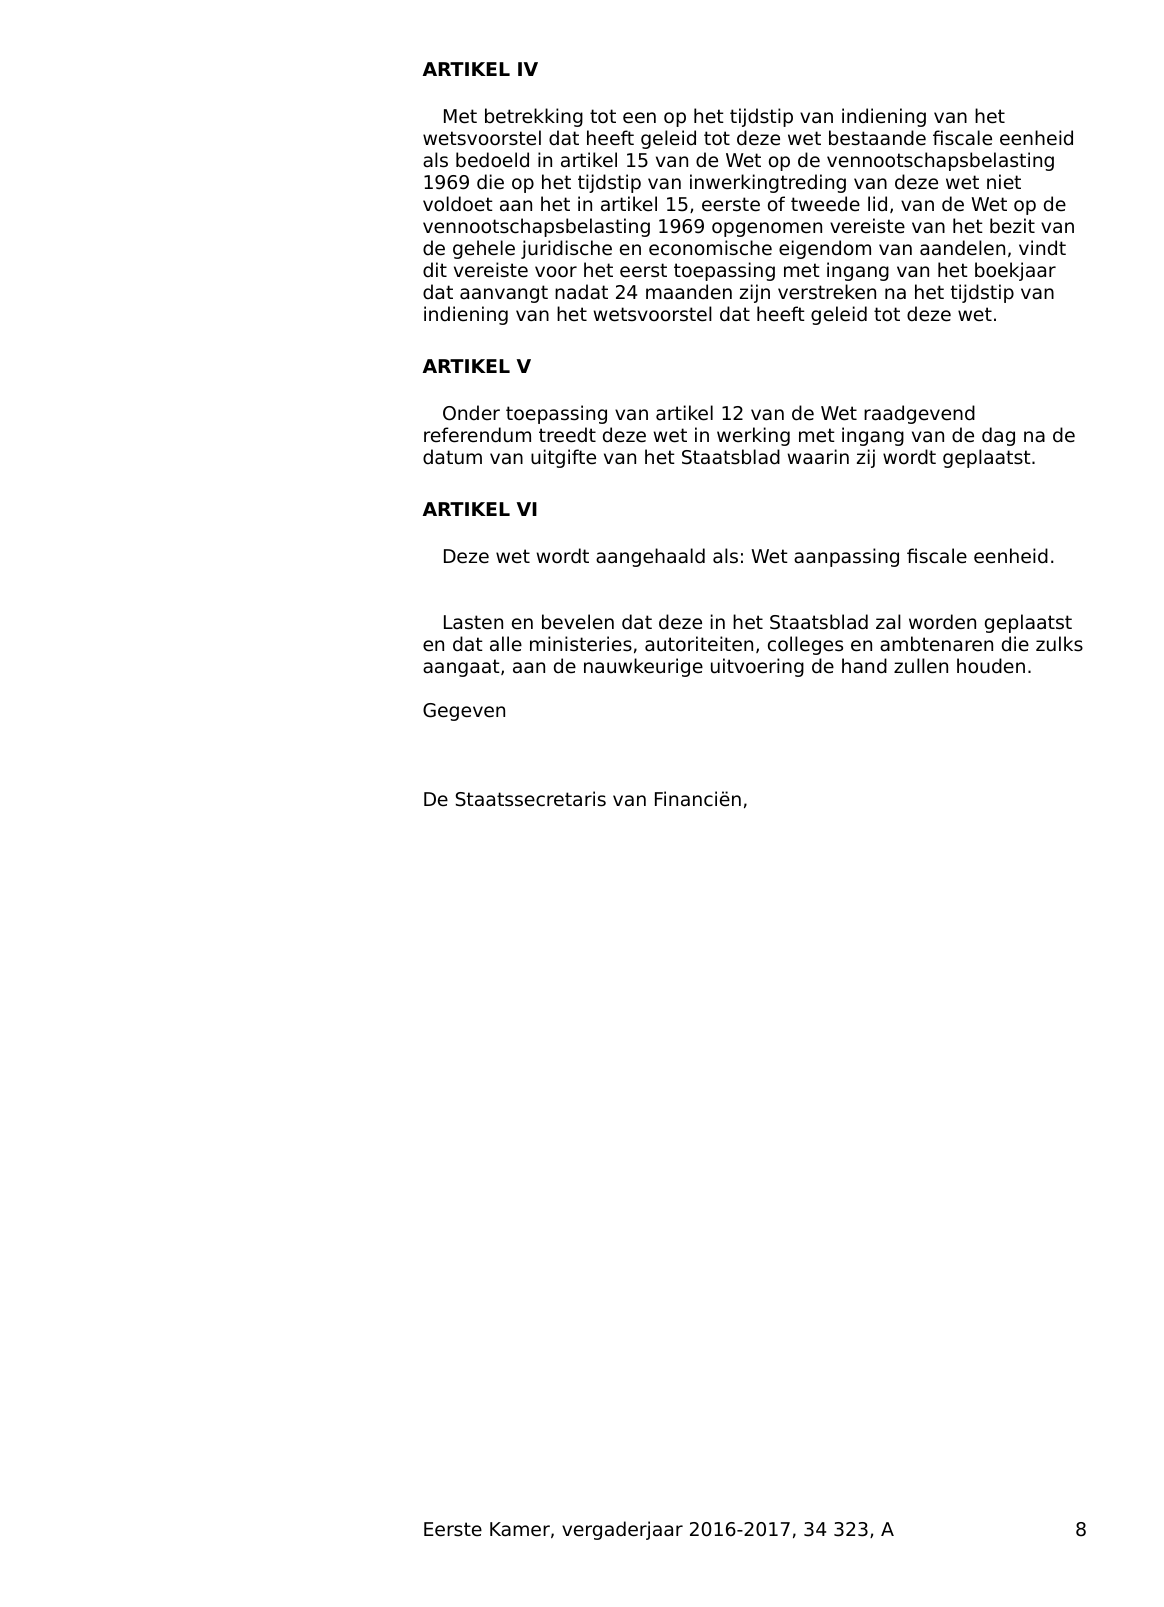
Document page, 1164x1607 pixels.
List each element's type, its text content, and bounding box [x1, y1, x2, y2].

subtitle ARTIKEL IV [422, 59, 1087, 81]
text De Staatssecretaris van Financiën, [422, 789, 1087, 811]
text Onder toepassing van artikel 12 van de Wet raadgevend referendum treedt deze wet in werking met ingang van de dag na de datum van uitgifte van het Staatsblad waarin zij wordt geplaatst. [422, 403, 1087, 469]
text Deze wet wordt aangehaald als: Wet aanpassing fiscale eenheid. [422, 546, 1087, 568]
text Gegeven [422, 700, 1087, 722]
text Lasten en bevelen dat deze in het Staatsblad zal worden geplaatst en dat alle ministeries, autoriteiten, colleges en ambtenaren die zulks aangaat, aan de nauwkeurige uitvoering de hand zullen houden. [422, 612, 1087, 678]
text Met betrekking tot een op het tijdstip van indiening van het wetsvoorstel dat heeft geleid tot deze wet bestaande fiscale eenheid als bedoeld in artikel 15 van de Wet op de vennootschapsbelasting 1969 die op het tijdstip van inwerkingtreding van deze wet niet voldoet aan het in artikel 15, eerste of tweede lid, van de Wet op de vennootschapsbelasting 1969 opgenomen vereiste van het bezit van de gehele juridische en economische eigendom van aandelen, vindt dit vereiste voor het eerst toepassing met ingang van het boekjaar dat aanvangt nadat 24 maanden zijn verstreken na het tijdstip van indiening van het wetsvoorstel dat heeft geleid tot deze wet. [422, 106, 1087, 326]
subtitle ARTIKEL V [422, 356, 1087, 378]
subtitle ARTIKEL VI [422, 499, 1087, 521]
